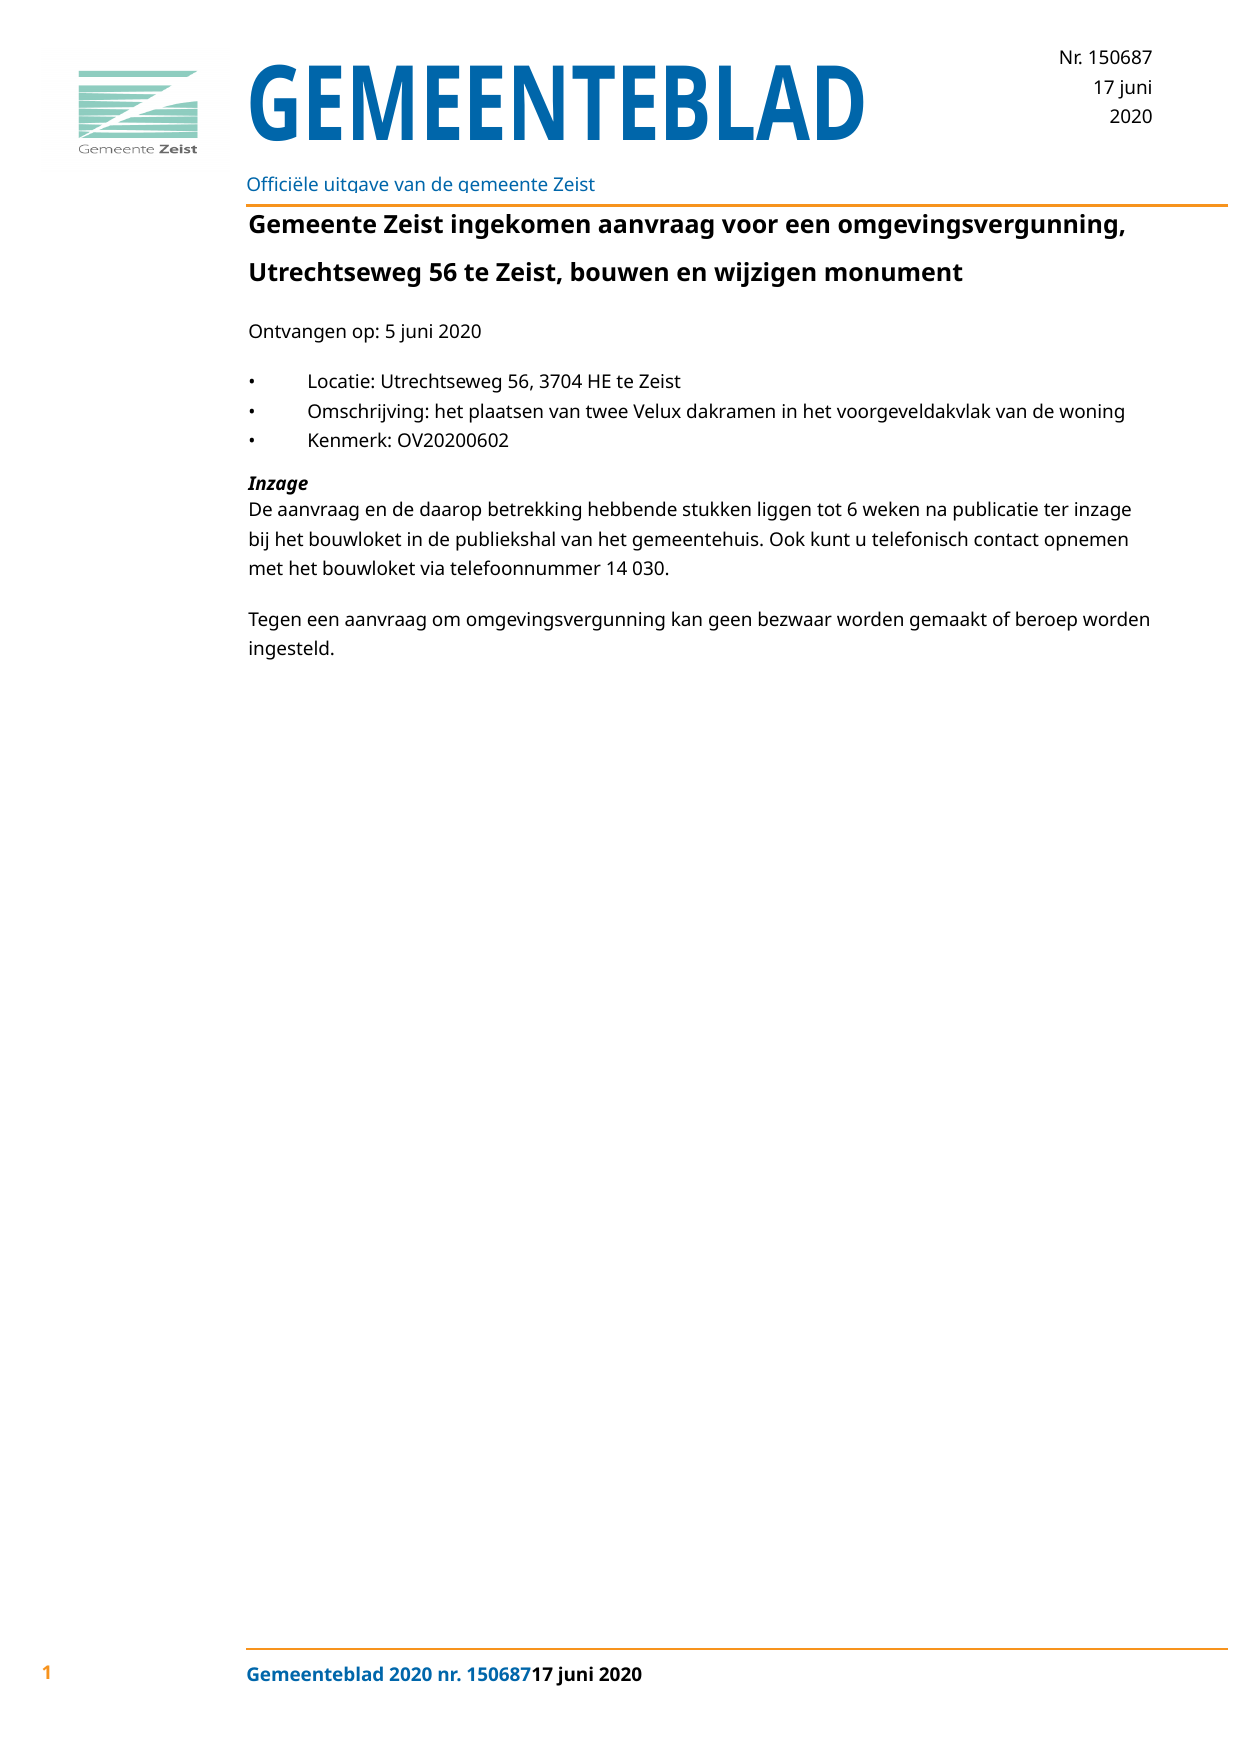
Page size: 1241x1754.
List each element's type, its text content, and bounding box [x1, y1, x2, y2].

list Omschrijving: het plaatsen van twee Velux dakramen in het voorgeveldakvlak van de woning [248, 398, 1152, 424]
text Gemeente Zeist ingekomen aanvraag voor een omgevingsvergunning, Utrechtseweg 56 te Zeist, bouwen en wijzigen monument [248, 207, 1152, 288]
picture [41, 47, 231, 172]
text De aanvraag en de daarop betrekking hebbende stukken liggen tot 6 weken na publicatie ter inzage bij het bouwloket in de publiekshal van het gemeentehuis. Ook kunt u telefonisch contact opnemen met het bouwloket via telefoonnummer 14 030. [248, 496, 1152, 581]
text Ontvangen op: 5 juni 2020 [248, 318, 1152, 344]
list Kenmerk: OV20200602 [248, 427, 1152, 453]
text Tegen een aanvraag om omgevingsvergunning kan geen bezwaar worden gemaakt of beroep worden ingesteld. [248, 606, 1152, 661]
text Inzage [248, 471, 1152, 496]
list Locatie: Utrechtseweg 56, 3704 HE te Zeist [248, 368, 1152, 394]
